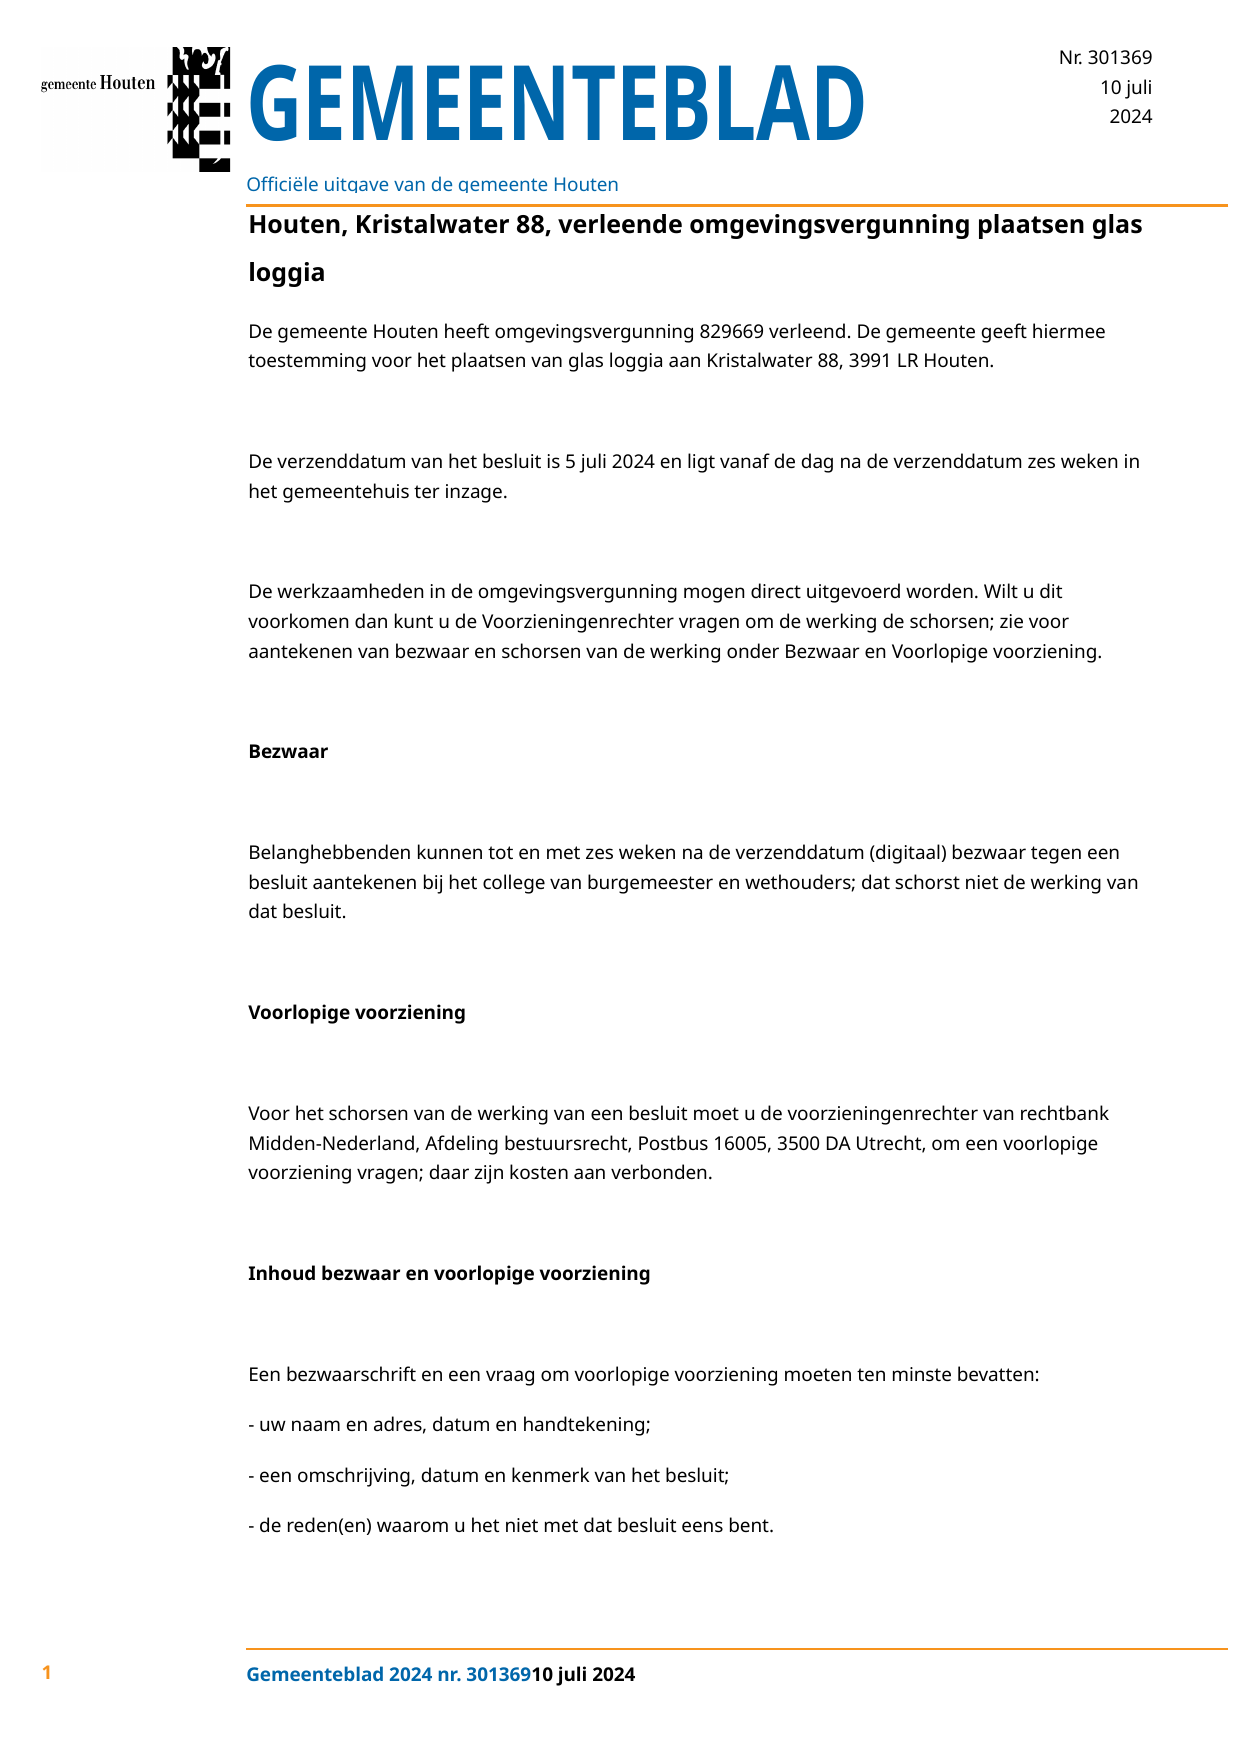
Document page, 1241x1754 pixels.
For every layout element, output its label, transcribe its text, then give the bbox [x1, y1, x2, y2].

text De werkzaamheden in de omgevingsvergunning mogen direct uitgevoerd worden. Wilt u dit voorkomen dan kunt u de Voorzieningenrechter vragen om de werking de schorsen; zie voor aantekenen van bezwaar en schorsen van de werking onder Bezwaar en Voorlopige voorziening. [248, 579, 1152, 664]
text - een omschrijving, datum en kenmerk van het besluit; [248, 1462, 1152, 1488]
text Bezwaar [248, 739, 1152, 764]
text Belanghebbenden kunnen tot en met zes weken na de verzenddatum (digitaal) bezwaar tegen een besluit aantekenen bij het college van burgemeester en wethouders; dat schorst niet de werking van dat besluit. [248, 839, 1152, 924]
text Houten, Kristalwater 88, verleende omgevingsvergunning plaatsen glas loggia [248, 207, 1152, 288]
text De verzenddatum van het besluit is 5 juli 2024 en ligt vanaf de dag na de verzenddatum zes weken in het gemeentehuis ter inzage. [248, 448, 1152, 504]
text De gemeente Houten heeft omgevingsvergunning 829669 verleend. De gemeente geeft hiermee toestemming voor het plaatsen van glas loggia aan Kristalwater 88, 3991 LR Houten. [248, 318, 1152, 373]
text Inhoud bezwaar en voorlopige voorziening [248, 1260, 1152, 1286]
text Voorlopige voorziening [248, 999, 1152, 1025]
picture [41, 47, 231, 172]
text - de reden(en) waarom u het niet met dat besluit eens bent. [248, 1512, 1152, 1538]
text Een bezwaarschrift en een vraag om voorlopige voorziening moeten ten minste bevatten: [248, 1361, 1152, 1387]
text Voor het schorsen van de werking van een besluit moet u de voorzieningenrechter van rechtbank Midden-Nederland, Afdeling bestuursrecht, Postbus 16005, 3500 DA Utrecht, om een voorlopige voorziening vragen; daar zijn kosten aan verbonden. [248, 1100, 1152, 1185]
text - uw naam en adres, datum en handtekening; [248, 1412, 1152, 1437]
